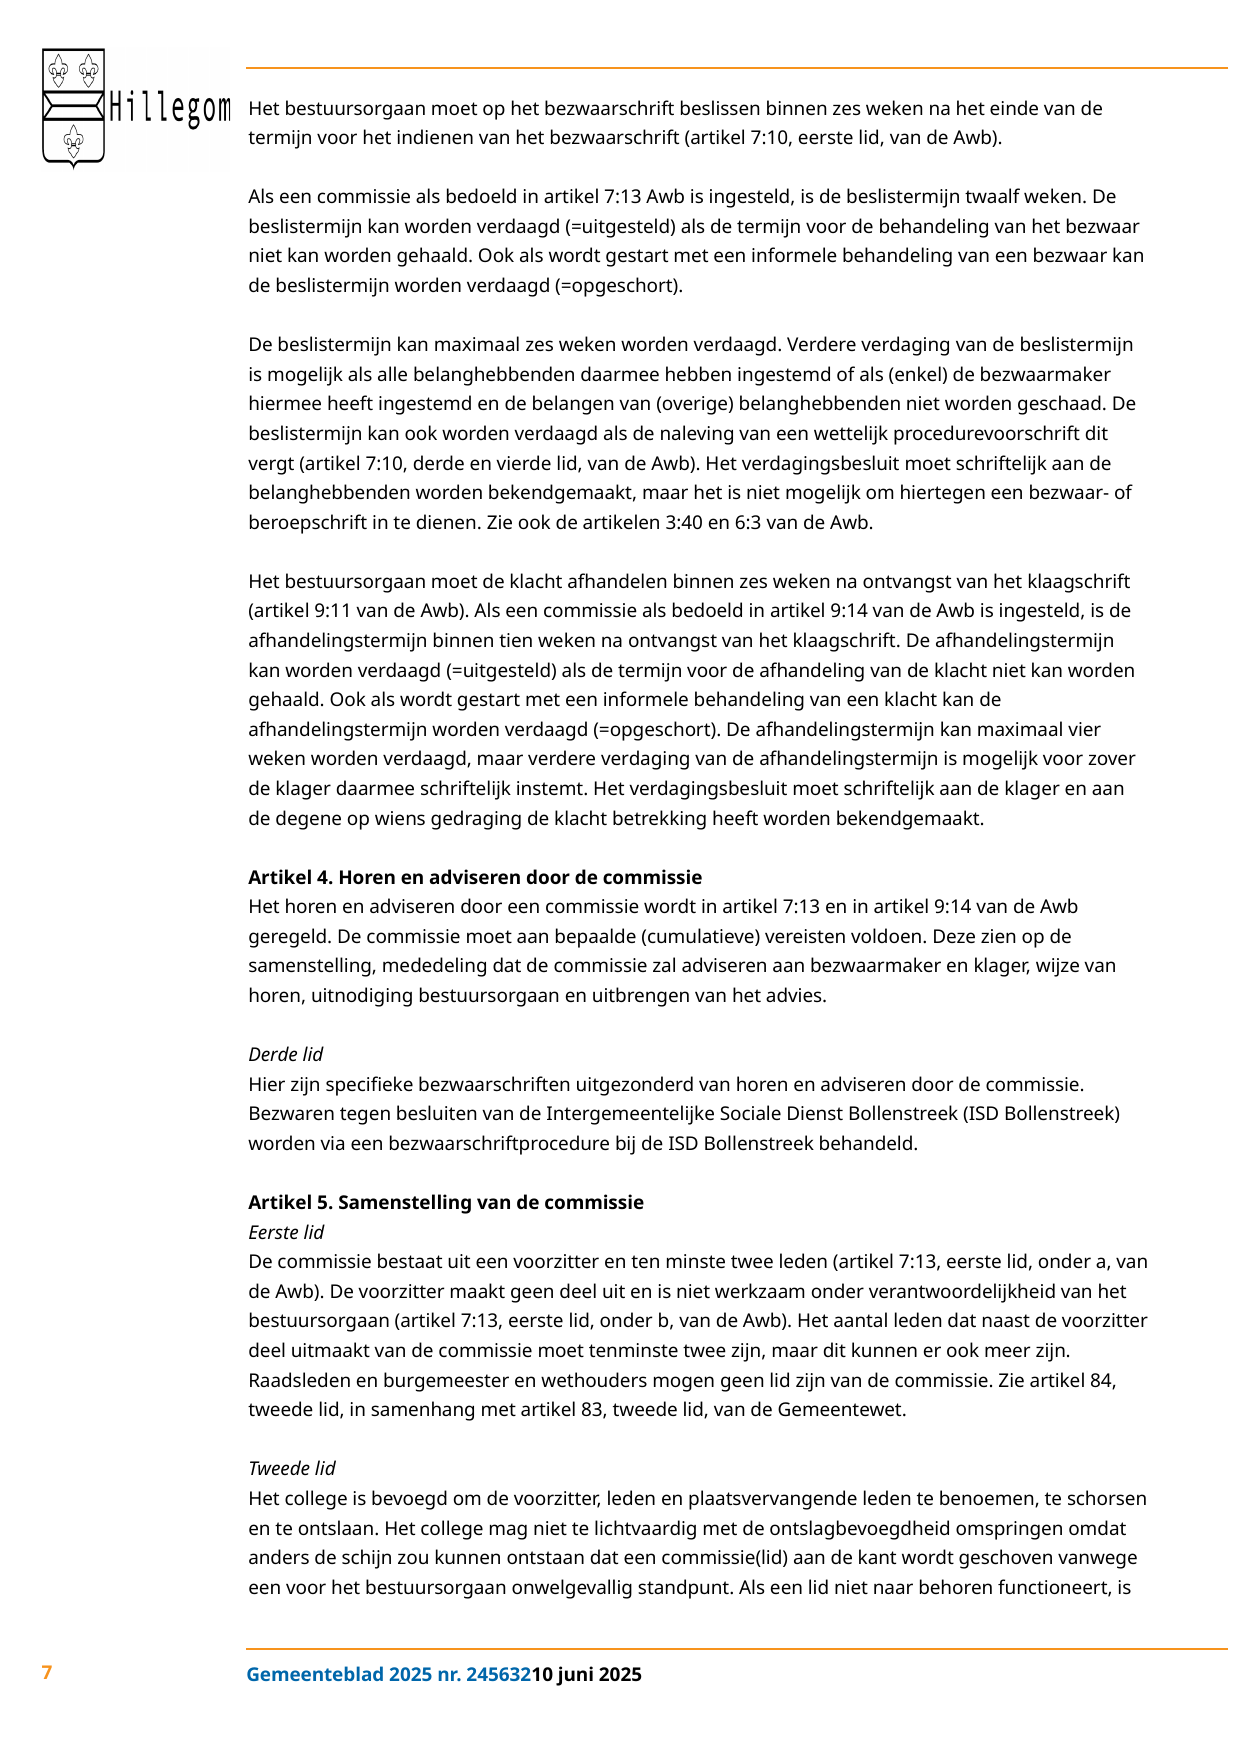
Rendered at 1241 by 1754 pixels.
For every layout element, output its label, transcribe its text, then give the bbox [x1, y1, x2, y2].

text De beslistermijn kan maximaal zes weken worden verdaagd. Verdere verdaging van de beslistermijn is mogelijk als alle belanghebbenden daarmee hebben ingestemd of als (enkel) de bezwaarmaker hiermee heeft ingestemd en de belangen van (overige) belanghebbenden niet worden geschaad. De beslistermijn kan ook worden verdaagd als de naleving van een wettelijk procedurevoorschrift dit vergt (artikel 7:10, derde en vierde lid, van de Awb). Het verdagingsbesluit moet schriftelijk aan de belanghebbenden worden bekendgemaakt, maar het is niet mogelijk om hiertegen een bezwaar- of beroepschrift in te dienen. Zie ook de artikelen 3:40 en 6:3 van de Awb. [248, 331, 1152, 535]
text Het horen en adviseren door een commissie wordt in artikel 7:13 en in artikel 9:14 van de Awb geregeld. De commissie moet aan bepaalde (cumulatieve) vereisten voldoen. Deze zien op de samenstelling, mededeling dat de commissie zal adviseren aan bezwaarmaker en klager, wijze van horen, uitnodiging bestuursorgaan en uitbrengen van het advies. [248, 893, 1152, 1008]
text Het bestuursorgaan moet op het bezwaarschrift beslissen binnen zes weken na het einde van de termijn voor het indienen van het bezwaarschrift (artikel 7:10, eerste lid, van de Awb). [248, 95, 1152, 150]
text Het bestuursorgaan moet de klacht afhandelen binnen zes weken na ontvangst van het klaagschrift (artikel 9:11 van de Awb). Als een commissie als bedoeld in artikel 9:14 van de Awb is ingesteld, is de afhandelingstermijn binnen tien weken na ontvangst van het klaagschrift. De afhandelingstermijn kan worden verdaagd (=uitgesteld) als de termijn voor de afhandeling van de klacht niet kan worden gehaald. Ook als wordt gestart met een informele behandeling van een klacht kan de afhandelingstermijn worden verdaagd (=opgeschort). De afhandelingstermijn kan maximaal vier weken worden verdaagd, maar verdere verdaging van de afhandelingstermijn is mogelijk voor zover de klager daarmee schriftelijk instemt. Het verdagingsbesluit moet schriftelijk aan de klager en aan de degene op wiens gedraging de klacht betrekking heeft worden bekendgemaakt. [248, 568, 1152, 831]
text Artikel 5. Samenstelling van de commissie [248, 1189, 1152, 1215]
picture [41, 47, 231, 172]
text Als een commissie als bedoeld in artikel 7:13 Awb is ingesteld, is de beslistermijn twaalf weken. De beslistermijn kan worden verdaagd (=uitgesteld) als de termijn voor de behandeling van het bezwaar niet kan worden gehaald. Ook als wordt gestart met een informele behandeling van een bezwaar kan de beslistermijn worden verdaagd (=opgeschort). [248, 183, 1152, 298]
text Artikel 4. Horen en adviseren door de commissie [248, 864, 1152, 890]
text Hier zijn specifieke bezwaarschriften uitgezonderd van horen en adviseren door de commissie. Bezwaren tegen besluiten van de Intergemeentelijke Sociale Dienst Bollenstreek (ISD Bollenstreek) worden via een bezwaarschriftprocedure bij de ISD Bollenstreek behandeld. [248, 1071, 1152, 1156]
text De commissie bestaat uit een voorzitter en ten minste twee leden (artikel 7:13, eerste lid, onder a, van de Awb). De voorzitter maakt geen deel uit en is niet werkzaam onder verantwoordelijkheid van het bestuursorgaan (artikel 7:13, eerste lid, onder b, van de Awb). Het aantal leden dat naast de voorzitter deel uitmaakt van de commissie moet tenminste twee zijn, maar dit kunnen er ook meer zijn. Raadsleden en burgemeester en wethouders mogen geen lid zijn van de commissie. Zie artikel 84, tweede lid, in samenhang met artikel 83, tweede lid, van de Gemeentewet. [248, 1248, 1152, 1422]
text Eerste lid [248, 1219, 1152, 1245]
text Tweede lid [248, 1456, 1152, 1481]
text Derde lid [248, 1041, 1152, 1067]
text Het college is bevoegd om de voorzitter, leden en plaatsvervangende leden te benoemen, te schorsen en te ontslaan. Het college mag niet te lichtvaardig met de ontslagbevoegdheid omspringen omdat anders de schijn zou kunnen ontstaan dat een commissie(lid) aan de kant wordt geschoven vanwege een voor het bestuursorgaan onwelgevallig standpunt. Als een lid niet naar behoren functioneert, is [248, 1485, 1152, 1600]
